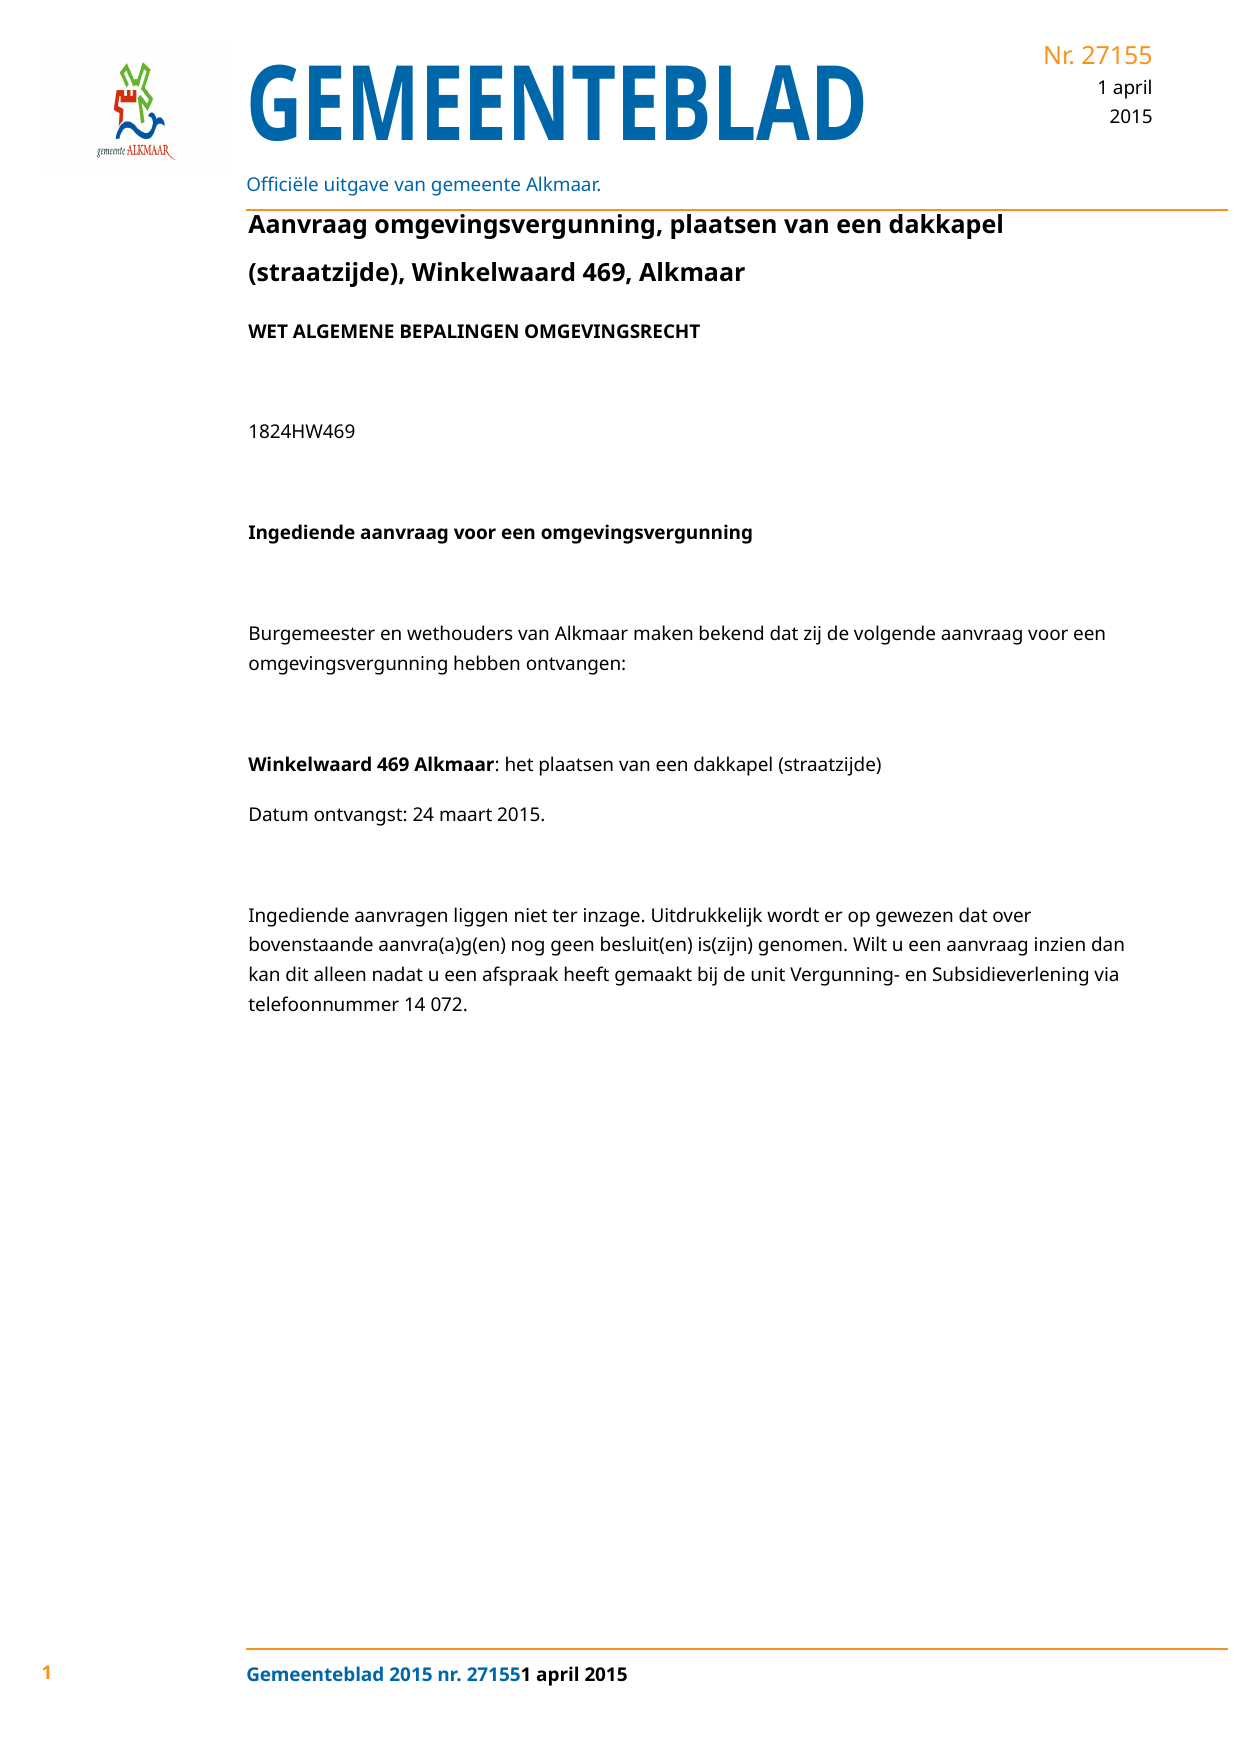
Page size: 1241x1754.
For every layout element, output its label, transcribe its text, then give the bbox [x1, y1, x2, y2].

text Ingediende aanvraag voor een omgevingsvergunning [248, 519, 1152, 545]
picture [41, 47, 231, 172]
text Datum ontvangst: 24 maart 2015. [248, 801, 1152, 827]
text Burgemeester en wethouders van Alkmaar maken bekend dat zij de volgende aanvraag voor een omgevingsvergunning hebben ontvangen: [248, 620, 1152, 676]
text WET ALGEMENE BEPALINGEN OMGEVINGSRECHT [248, 318, 1152, 344]
text Winkelwaard 469 Alkmaar: het plaatsen van een dakkapel (straatzijde) [248, 751, 1152, 777]
text 1824HW469 [248, 419, 1152, 444]
text Ingediende aanvragen liggen niet ter inzage. Uitdrukkelijk wordt er op gewezen dat over bovenstaande aanvra(a)g(en) nog geen besluit(en) is(zijn) genomen. Wilt u een aanvraag inzien dan kan dit alleen nadat u een afspraak heeft gemaakt bij de unit Vergunning- en Subsidieverlening via telefoonnummer 14 072. [248, 902, 1152, 1017]
text Aanvraag omgevingsvergunning, plaatsen van een dakkapel (straatzijde), Winkelwaard 469, Alkmaar [248, 211, 1152, 288]
